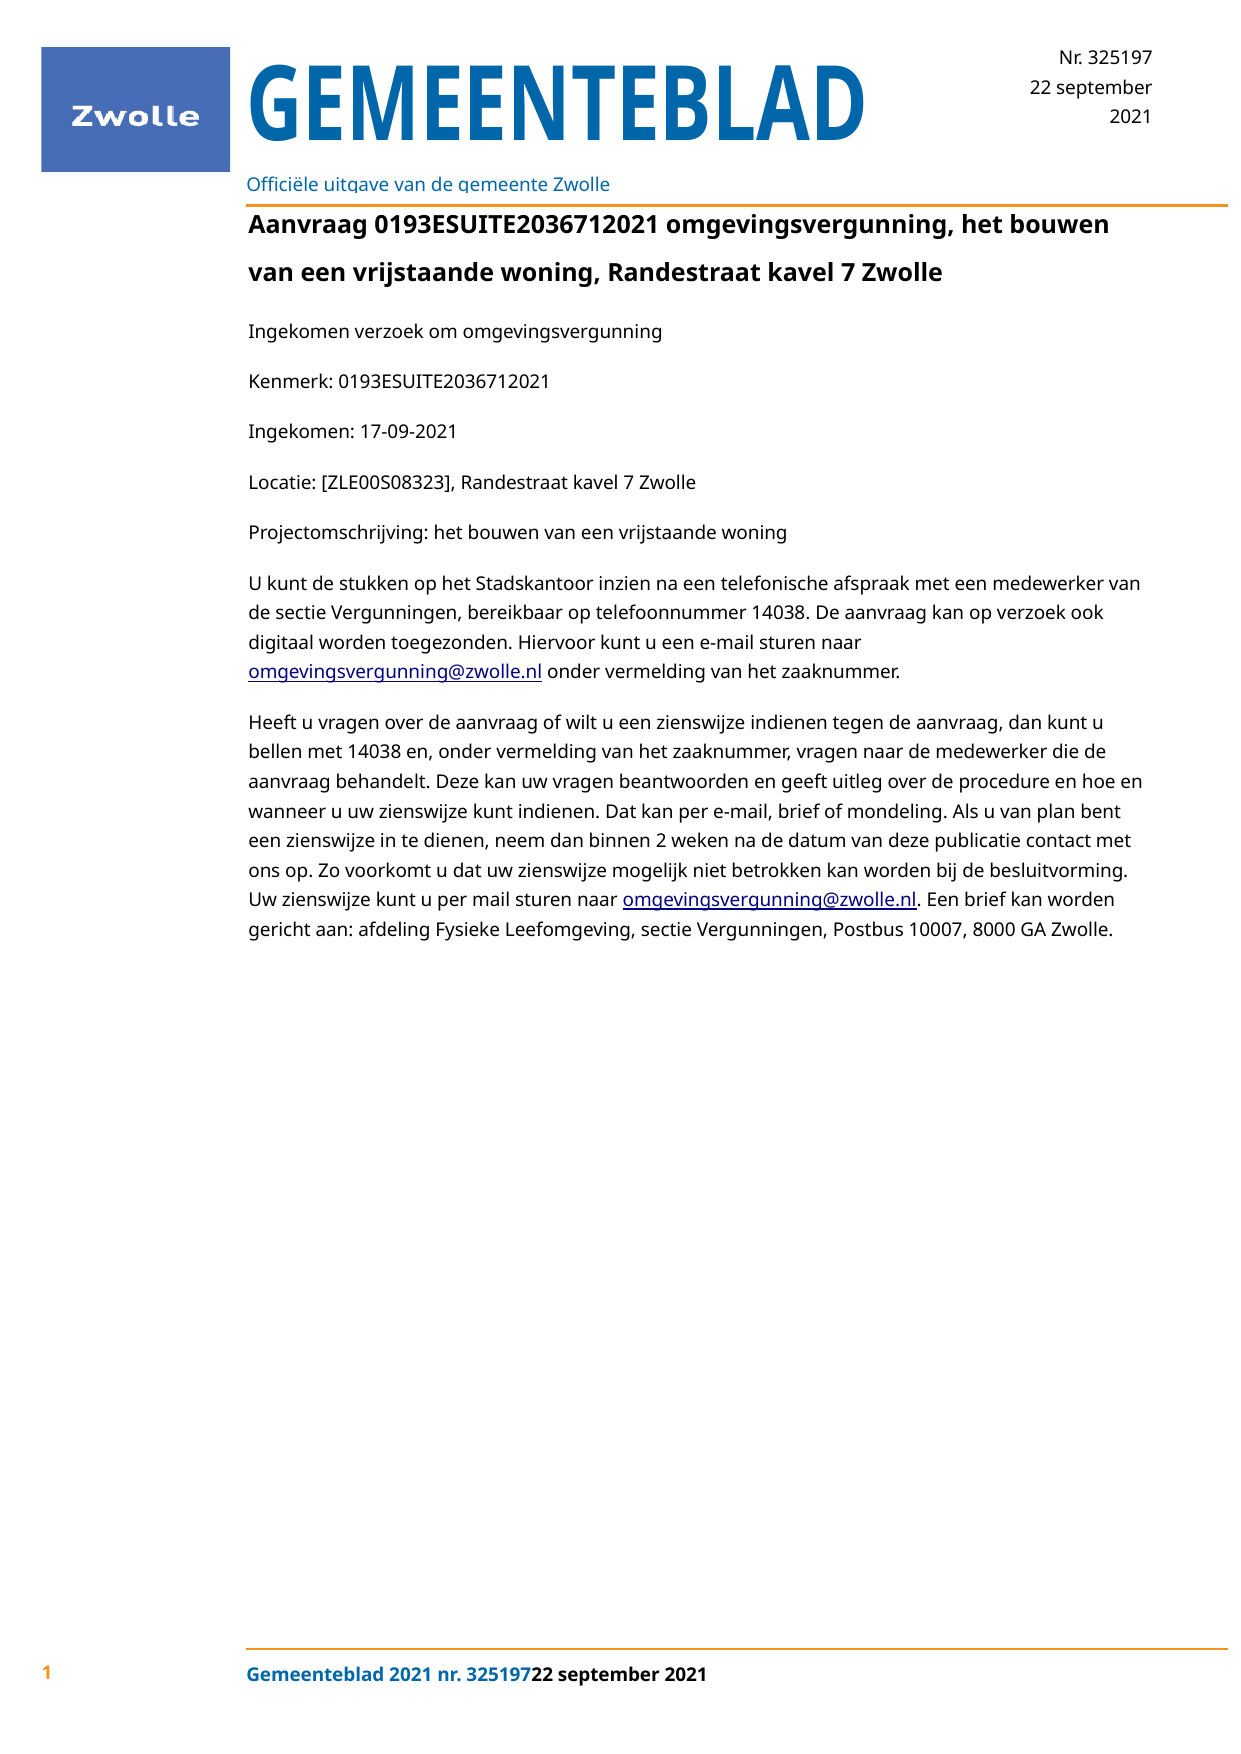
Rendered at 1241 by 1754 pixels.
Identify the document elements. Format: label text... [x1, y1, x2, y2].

text Locatie: [ZLE00S08323], Randestraat kavel 7 Zwolle [248, 469, 1152, 495]
text Aanvraag 0193ESUITE2036712021 omgevingsvergunning, het bouwen van een vrijstaande woning, Randestraat kavel 7 Zwolle [248, 207, 1152, 288]
text Heeft u vragen over de aanvraag of wilt u een zienswijze indienen tegen de aanvraag, dan kunt u bellen met 14038 en, onder vermelding van het zaaknummer, vragen naar de medewerker die de aanvraag behandelt. Deze kan uw vragen beantwoorden en geeft uitleg over de procedure en hoe en wanneer u uw zienswijze kunt indienen. Dat kan per e-mail, brief of mondeling. Als u van plan bent een zienswijze in te dienen, neem dan binnen 2 weken na de datum van deze publicatie contact met ons op. Zo voorkomt u dat uw zienswijze mogelijk niet betrokken kan worden bij de besluitvorming. Uw zienswijze kunt u per mail sturen naar omgevingsvergunning@zwolle.nl. Een brief kan worden gericht aan: afdeling Fysieke Leefomgeving, sectie Vergunningen, Postbus 10007, 8000 GA Zwolle. [248, 709, 1152, 942]
text Ingekomen verzoek om omgevingsvergunning [248, 318, 1152, 344]
text U kunt de stukken op het Stadskantoor inzien na een telefonische afspraak met een medewerker van de sectie Vergunningen, bereikbaar op telefoonnummer 14038. De aanvraag kan op verzoek ook digitaal worden toegezonden. Hiervoor kunt u een e-mail sturen naar omgevingsvergunning@zwolle.nl onder vermelding van het zaaknummer. [248, 570, 1152, 684]
picture [41, 47, 231, 172]
text Ingekomen: 17-09-2021 [248, 419, 1152, 444]
text Projectomschrijving: het bouwen van een vrijstaande woning [248, 519, 1152, 545]
text Kenmerk: 0193ESUITE2036712021 [248, 368, 1152, 394]
